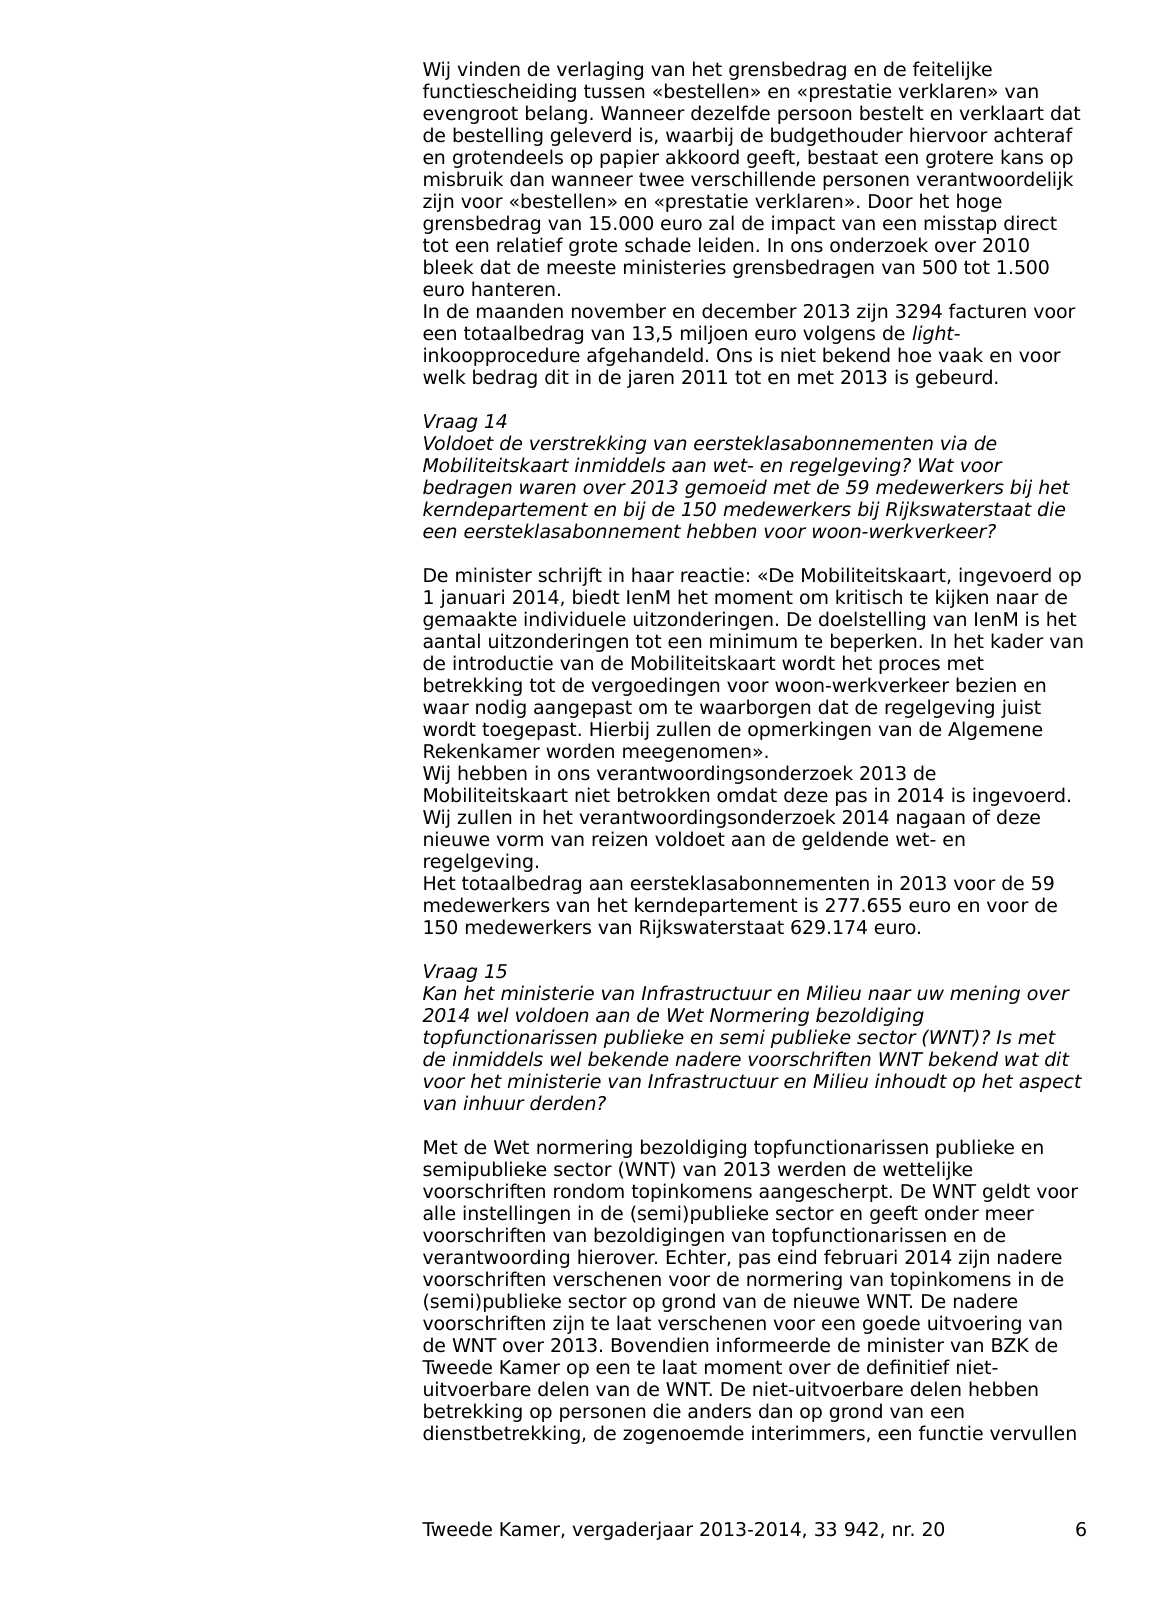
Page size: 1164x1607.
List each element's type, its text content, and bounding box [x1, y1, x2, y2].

text Kan het ministerie van Infrastructuur en Milieu naar uw mening over 2014 wel voldoen aan de Wet Normering bezoldiging topfunctionarissen publieke en semi publieke sector (WNT)? Is met de inmiddels wel bekende nadere voorschriften WNT bekend wat dit voor het ministerie van Infrastructuur en Milieu inhoudt op het aspect van inhuur derden? [422, 983, 1087, 1115]
text De minister schrijft in haar reactie: «De Mobiliteitskaart, ingevoerd op 1 januari 2014, biedt IenM het moment om kritisch te kijken naar de gemaakte individuele uitzonderingen. De doelstelling van IenM is het aantal uitzonderingen tot een minimum te beperken. In het kader van de introductie van de Mobiliteitskaart wordt het proces met betrekking tot de vergoedingen voor woon-werkverkeer bezien en waar nodig aangepast om te waarborgen dat de regelgeving juist wordt toegepast. Hierbij zullen de opmerkingen van de Algemene Rekenkamer worden meegenomen». [422, 565, 1087, 763]
text Met de Wet normering bezoldiging topfunctionarissen publieke en semipublieke sector (WNT) van 2013 werden de wettelijke voorschriften rondom topinkomens aangescherpt. De WNT geldt voor alle instellingen in de (semi)publieke sector en geeft onder meer voorschriften van bezoldigingen van topfunctionarissen en de verantwoording hierover. Echter, pas eind februari 2014 zijn nadere voorschriften verschenen voor de normering van topinkomens in de (semi)publieke sector op grond van de nieuwe WNT. De nadere voorschriften zijn te laat verschenen voor een goede uitvoering van de WNT over 2013. Bovendien informeerde de minister van BZK de Tweede Kamer op een te laat moment over de definitief niet-uitvoerbare delen van de WNT. De niet-uitvoerbare delen hebben betrekking op personen die anders dan op grond van een dienstbetrekking, de zogenoemde interimmers, een functie vervullen [422, 1137, 1087, 1444]
text Het totaalbedrag aan eersteklasabonnementen in 2013 voor de 59 medewerkers van het kerndepartement is 277.655 euro en voor de 150 medewerkers van Rijkswaterstaat 629.174 euro. [422, 873, 1087, 939]
text Vraag 15 [422, 961, 1087, 983]
text In de maanden november en december 2013 zijn 3294 facturen voor een totaalbedrag van 13,5 miljoen euro volgens de light-inkoopprocedure afgehandeld. Ons is niet bekend hoe vaak en voor welk bedrag dit in de jaren 2011 tot en met 2013 is gebeurd. [422, 301, 1087, 389]
text Wij hebben in ons verantwoordingsonderzoek 2013 de Mobiliteitskaart niet betrokken omdat deze pas in 2014 is ingevoerd. Wij zullen in het verantwoordingsonderzoek 2014 nagaan of deze nieuwe vorm van reizen voldoet aan de geldende wet- en regelgeving. [422, 763, 1087, 873]
text Vraag 14 [422, 411, 1087, 433]
text Voldoet de verstrekking van eersteklasabonnementen via de Mobiliteitskaart inmiddels aan wet- en regelgeving? Wat voor bedragen waren over 2013 gemoeid met de 59 medewerkers bij het kerndepartement en bij de 150 medewerkers bij Rijkswaterstaat die een eersteklasabonnement hebben voor woon-werkverkeer? [422, 433, 1087, 543]
text Wij vinden de verlaging van het grensbedrag en de feitelijke functiescheiding tussen «bestellen» en «prestatie verklaren» van evengroot belang. Wanneer dezelfde persoon bestelt en verklaart dat de bestelling geleverd is, waarbij de budgethouder hiervoor achteraf en grotendeels op papier akkoord geeft, bestaat een grotere kans op misbruik dan wanneer twee verschillende personen verantwoordelijk zijn voor «bestellen» en «prestatie verklaren». Door het hoge grensbedrag van 15.000 euro zal de impact van een misstap direct tot een relatief grote schade leiden. In ons onderzoek over 2010 bleek dat de meeste ministeries grensbedragen van 500 tot 1.500 euro hanteren. [422, 59, 1087, 301]
